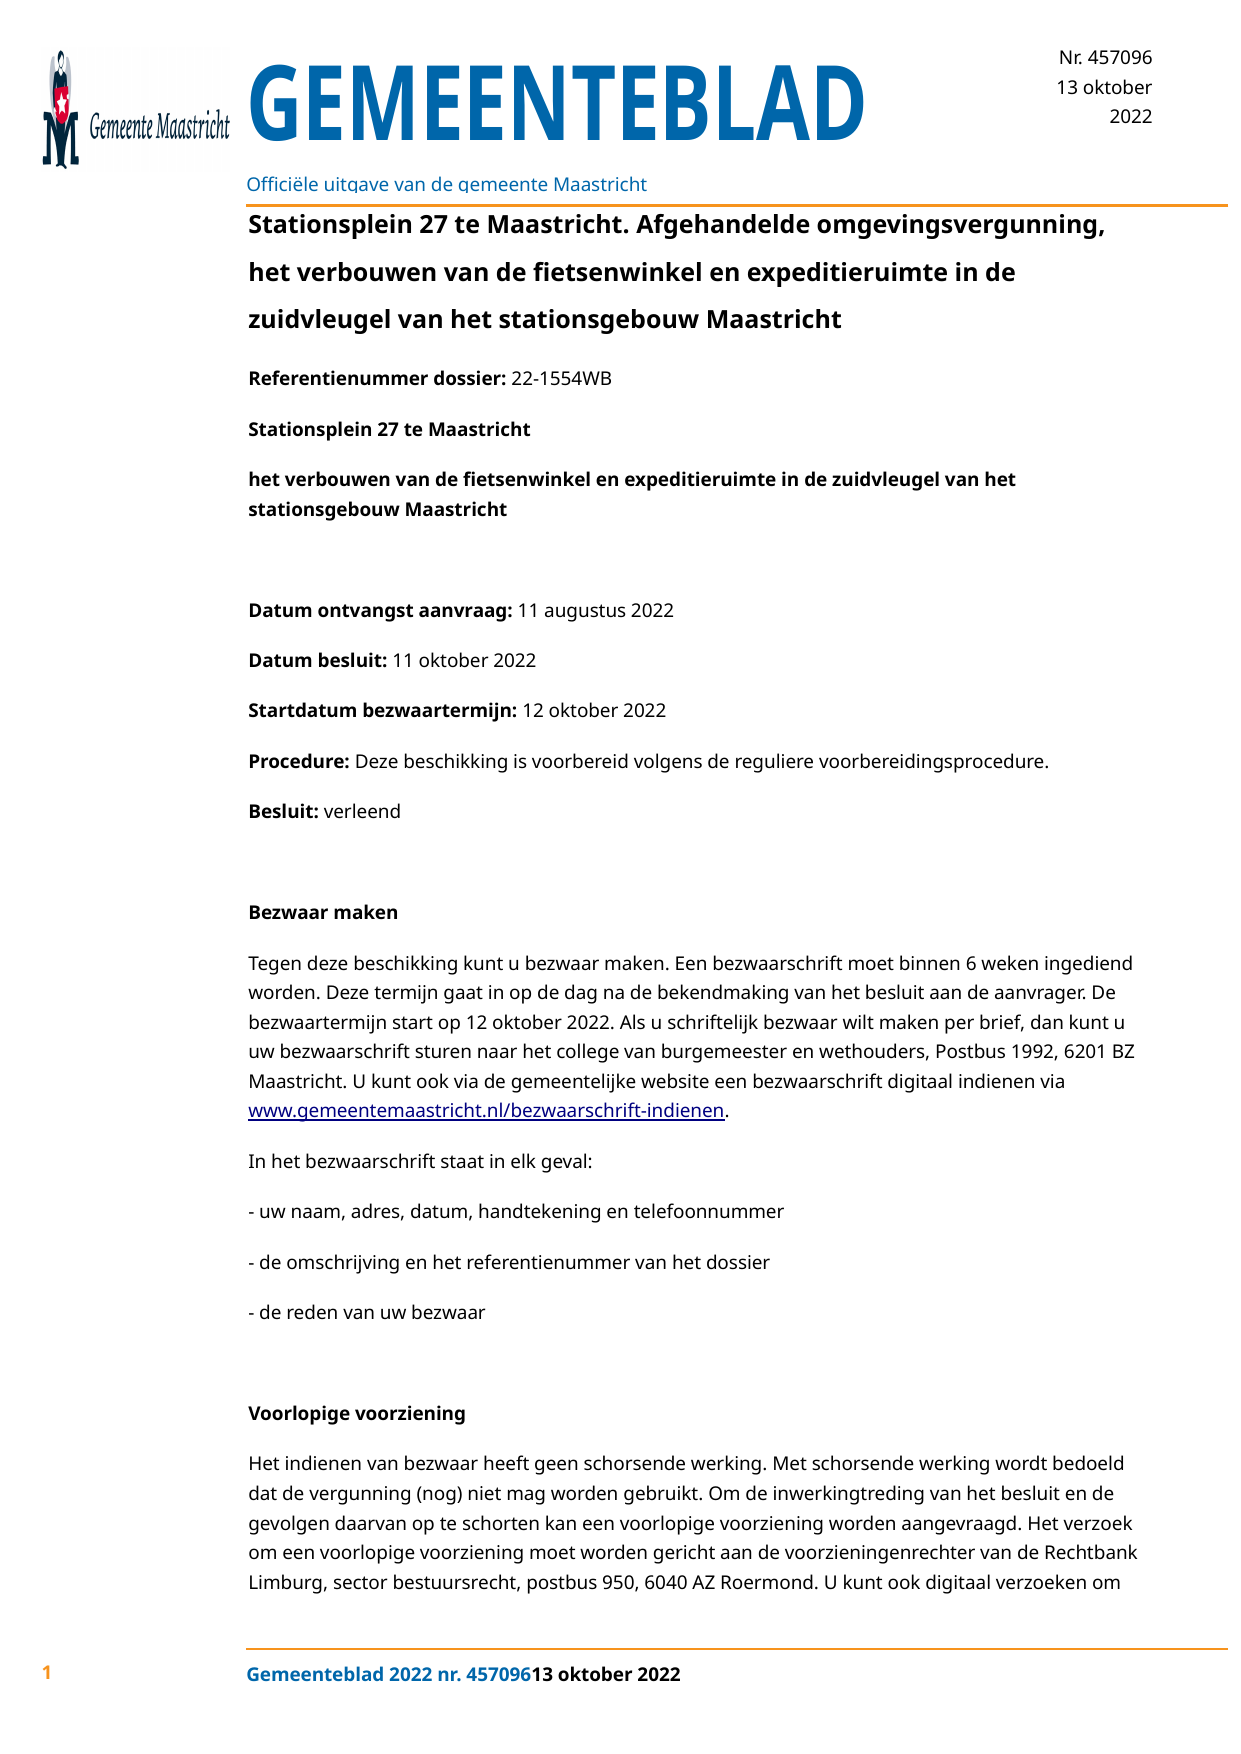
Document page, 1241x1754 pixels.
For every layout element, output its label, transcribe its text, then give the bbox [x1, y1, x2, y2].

text Besluit: verleend [248, 798, 1152, 824]
text Het indienen van bezwaar heeft geen schorsende werking. Met schorsende werking wordt bedoeld dat de vergunning (nog) niet mag worden gebruikt. Om de inwerkingtreding van het besluit en de gevolgen daarvan op te schorten kan een voorlopige voorziening worden aangevraagd. Het verzoek om een voorlopige voorziening moet worden gericht aan de voorzieningenrechter van de Rechtbank Limburg, sector bestuursrecht, postbus 950, 6040 AZ Roermond. U kunt ook digitaal verzoeken om [248, 1451, 1152, 1594]
text Datum besluit: 11 oktober 2022 [248, 647, 1152, 673]
text In het bezwaarschrift staat in elk geval: [248, 1148, 1152, 1174]
text Referentienummer dossier: 22-1554WB [248, 366, 1152, 391]
text Stationsplein 27 te Maastricht. Afgehandelde omgevingsvergunning, het verbouwen van de fietsenwinkel en expeditieruimte in de zuidvleugel van het stationsgebouw Maastricht [248, 207, 1152, 336]
text - de omschrijving en het referentienummer van het dossier [248, 1249, 1152, 1274]
text Voorlopige voorziening [248, 1400, 1152, 1426]
text het verbouwen van de fietsenwinkel en expeditieruimte in de zuidvleugel van het stationsgebouw Maastricht [248, 466, 1152, 522]
picture [41, 47, 231, 172]
text - uw naam, adres, datum, handtekening en telefoonnummer [248, 1198, 1152, 1224]
text Bezwaar maken [248, 899, 1152, 925]
text Startdatum bezwaartermijn: 12 oktober 2022 [248, 698, 1152, 723]
text - de reden van uw bezwaar [248, 1299, 1152, 1325]
text Datum ontvangst aanvraag: 11 augustus 2022 [248, 597, 1152, 622]
text Tegen deze beschikking kunt u bezwaar maken. Een bezwaarschrift moet binnen 6 weken ingediend worden. Deze termijn gaat in op de dag na de bekendmaking van het besluit aan de aanvrager. De bezwaartermijn start op 12 oktober 2022. Als u schriftelijk bezwaar wilt maken per brief, dan kunt u uw bezwaarschrift sturen naar het college van burgemeester en wethouders, Postbus 1992, 6201 BZ Maastricht. U kunt ook via de gemeentelijke website een bezwaarschrift digitaal indienen via www.gemeentemaastricht.nl/bezwaarschrift-indienen. [248, 950, 1152, 1123]
text Procedure: Deze beschikking is voorbereid volgens de reguliere voorbereidingsprocedure. [248, 748, 1152, 774]
text Stationsplein 27 te Maastricht [248, 416, 1152, 442]
